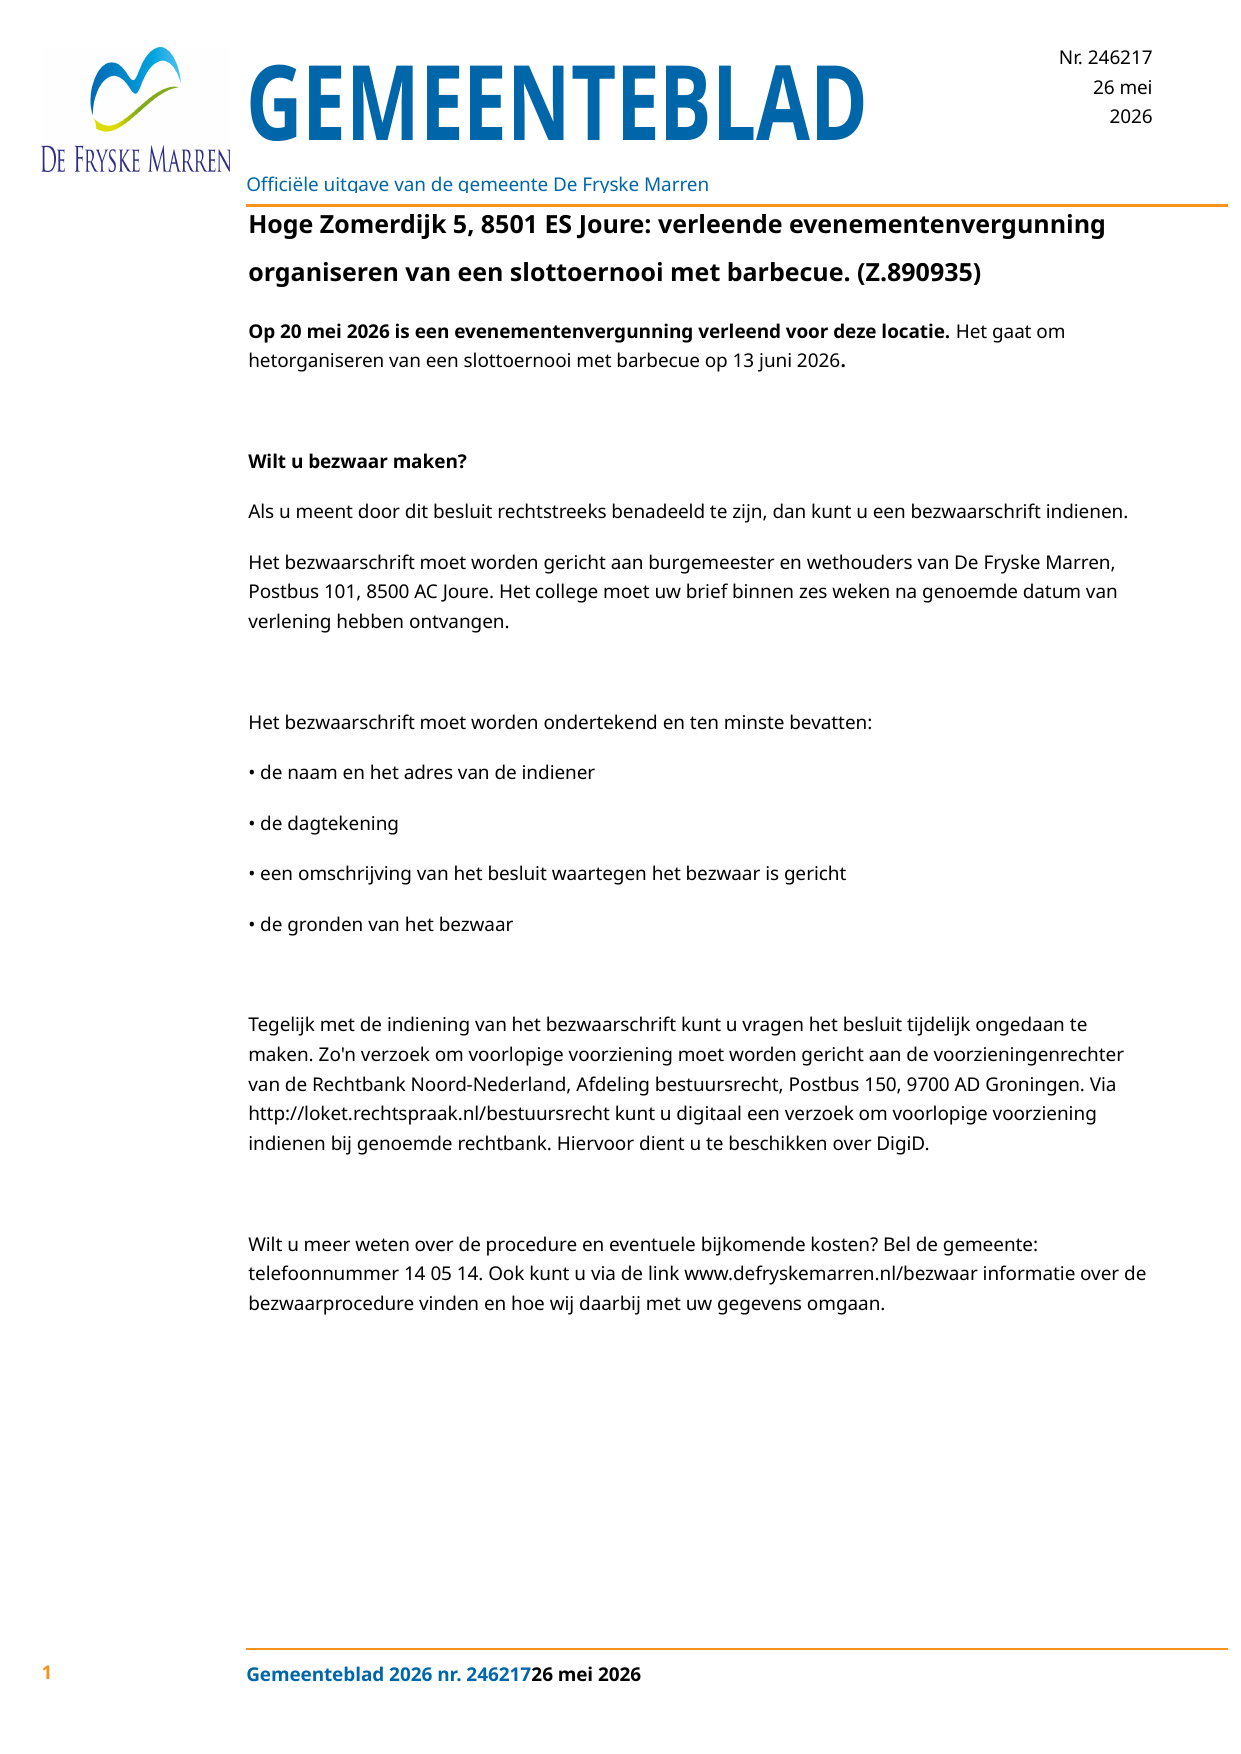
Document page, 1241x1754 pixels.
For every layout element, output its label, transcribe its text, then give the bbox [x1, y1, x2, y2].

text Het bezwaarschrift moet worden gericht aan burgemeester en wethouders van De Fryske Marren, Postbus 101, 8500 AC Joure. Het college moet uw brief binnen zes weken na genoemde datum van verlening hebben ontvangen. [248, 549, 1152, 634]
text Wilt u meer weten over de procedure en eventuele bijkomende kosten? Bel de gemeente: telefoonnummer 14 05 14. Ook kunt u via de link www.defryskemarren.nl/bezwaar informatie over de bezwaarprocedure vinden en hoe wij daarbij met uw gegevens omgaan. [248, 1231, 1152, 1316]
text Hoge Zomerdijk 5, 8501 ES Joure: verleende evenementenvergunning organiseren van een slottoernooi met barbecue. (Z.890935) [248, 207, 1152, 288]
picture [41, 47, 231, 172]
text • de naam en het adres van de indiener [248, 759, 1152, 785]
text • de dagtekening [248, 810, 1152, 836]
text Op 20 mei 2026 is een evenementenvergunning verleend voor deze locatie. Het gaat om hetorganiseren van een slottoernooi met barbecue op 13 juni 2026. [248, 318, 1152, 373]
text • een omschrijving van het besluit waartegen het bezwaar is gericht [248, 860, 1152, 886]
text • de gronden van het bezwaar [248, 911, 1152, 937]
text Wilt u bezwaar maken? [248, 448, 1152, 474]
text Tegelijk met de indiening van het bezwaarschrift kunt u vragen het besluit tijdelijk ongedaan te maken. Zo'n verzoek om voorlopige voorziening moet worden gericht aan de voorzieningenrechter van de Rechtbank Noord-Nederland, Afdeling bestuursrecht, Postbus 150, 9700 AD Groningen. Via http://loket.rechtspraak.nl/bestuursrecht kunt u digitaal een verzoek om voorlopige voorziening indienen bij genoemde rechtbank. Hiervoor dient u te beschikken over DigiD. [248, 1012, 1152, 1156]
text Als u meent door dit besluit rechtstreeks benadeeld te zijn, dan kunt u een bezwaarschrift indienen. [248, 499, 1152, 524]
text Het bezwaarschrift moet worden ondertekend en ten minste bevatten: [248, 709, 1152, 735]
